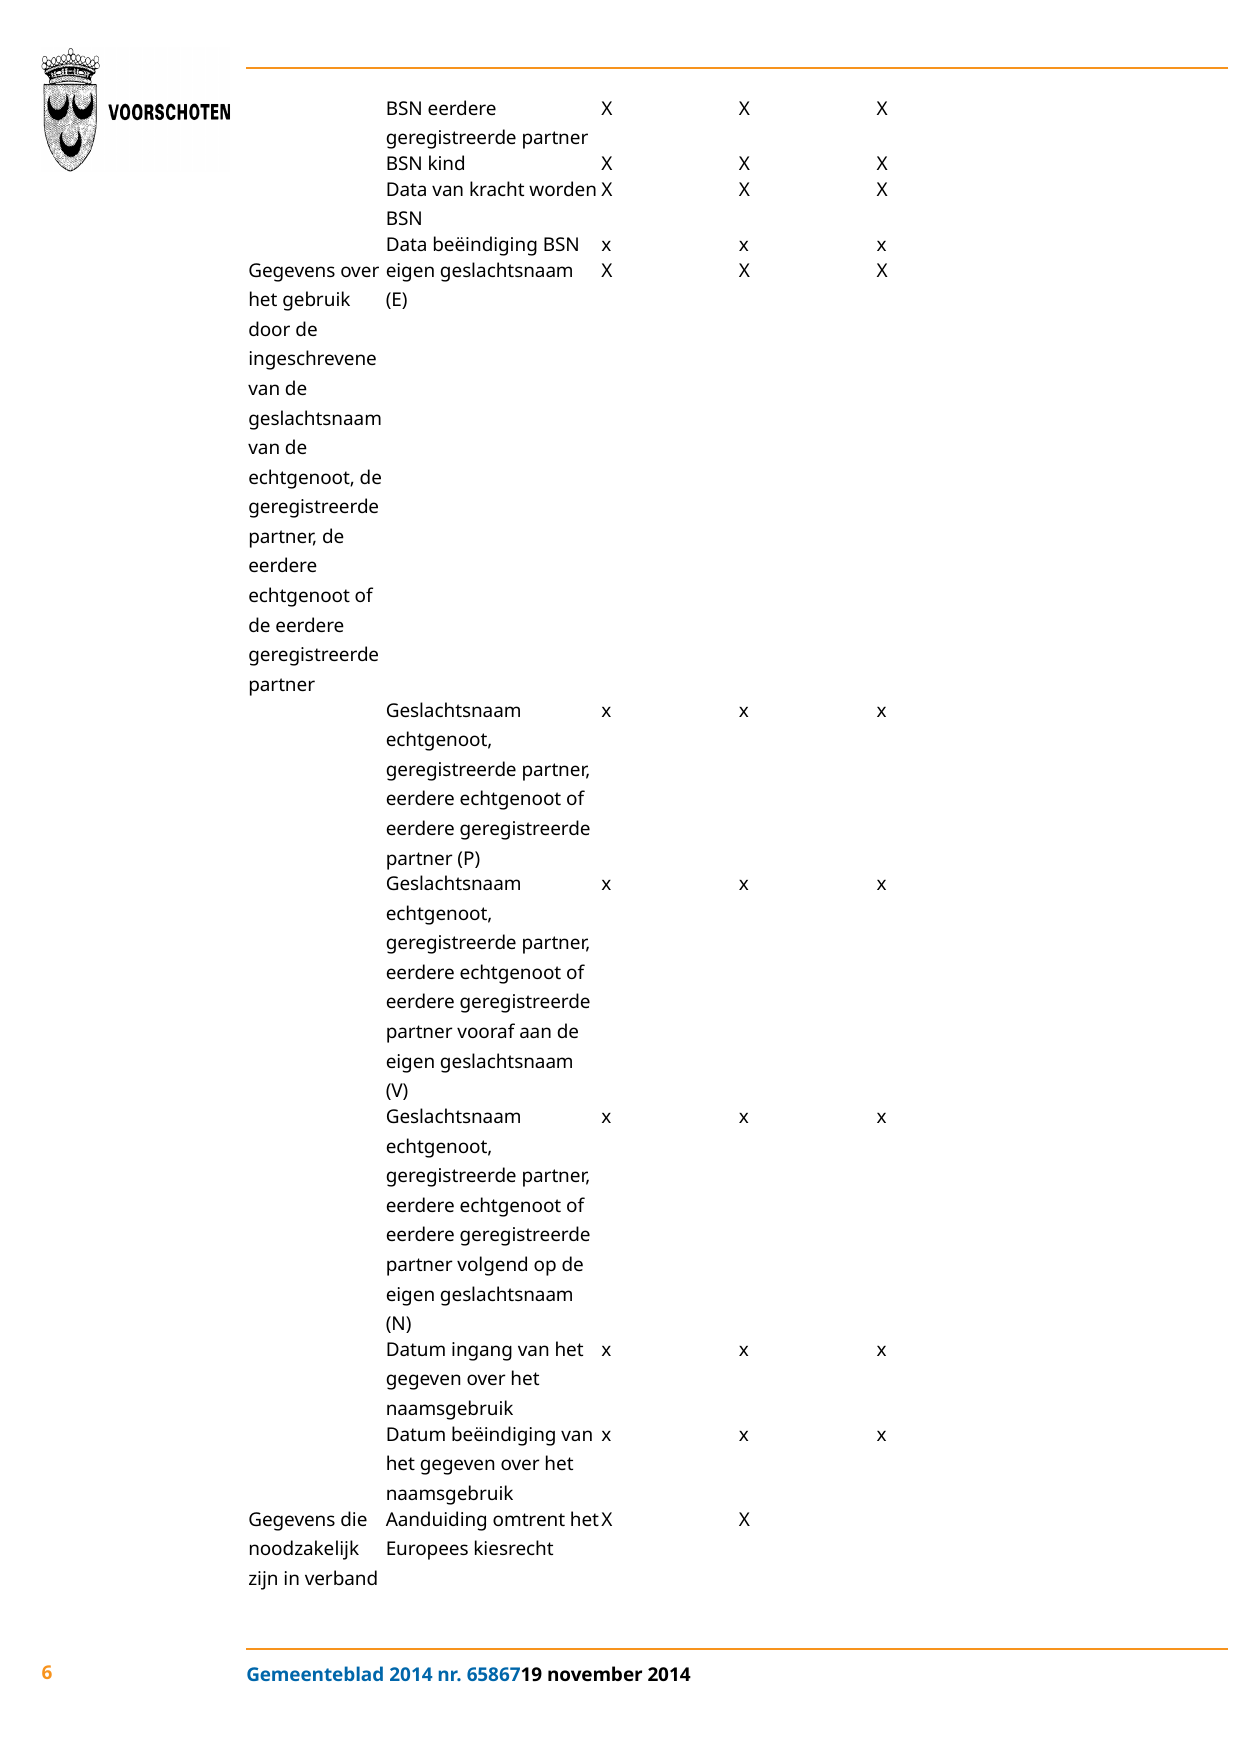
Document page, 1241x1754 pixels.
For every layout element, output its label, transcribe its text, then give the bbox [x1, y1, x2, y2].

table_cell Gegevens die noodzakelijk zijn in verband [248, 1506, 386, 1591]
table_cell x [601, 231, 739, 257]
table_cell x [876, 870, 1014, 1103]
table_cell [876, 1506, 1014, 1591]
table_cell Datum ingang van het gegeven over het naamsgebruik [386, 1336, 601, 1421]
table_cell [1014, 176, 1152, 231]
table_cell x [876, 1421, 1014, 1506]
table_cell X [739, 257, 876, 697]
table_cell x [739, 231, 876, 257]
table_cell [1014, 257, 1152, 697]
table_cell x [739, 1103, 876, 1336]
table_cell Data van kracht worden BSN [386, 176, 601, 231]
table_cell [1014, 870, 1152, 1103]
table_cell X [739, 1506, 876, 1591]
table_cell eigen geslachtsnaam (E) [386, 257, 601, 697]
table_cell x [876, 231, 1014, 257]
table_cell x [601, 1421, 739, 1506]
table_cell [248, 1421, 386, 1506]
table_cell X [876, 95, 1014, 150]
table_cell [248, 1336, 386, 1421]
table_cell X [601, 95, 739, 150]
table_cell Geslachtsnaam echtgenoot, geregistreerde partner, eerdere echtgenoot of eerdere geregistreerde partner (P) [386, 697, 601, 870]
table_cell x [739, 697, 876, 870]
table_cell Aanduiding omtrent het Europees kiesrecht [386, 1506, 601, 1591]
table_cell X [876, 176, 1014, 231]
table_cell [248, 231, 386, 257]
table_cell x [876, 697, 1014, 870]
table_cell x [739, 1336, 876, 1421]
table_cell x [876, 1336, 1014, 1421]
picture [41, 47, 231, 172]
table_cell Gegevens over het gebruik door de ingeschrevene van de geslachtsnaam van de echtgenoot, de geregistreerde partner, de eerdere echtgenoot of de eerdere geregistreerde partner [248, 257, 386, 697]
table_cell X [601, 150, 739, 176]
table_cell [1014, 1336, 1152, 1421]
table_cell X [876, 150, 1014, 176]
table_cell X [876, 257, 1014, 697]
table_cell [1014, 697, 1152, 870]
table_cell Data beëindiging BSN [386, 231, 601, 257]
table_cell [1014, 1421, 1152, 1506]
table_cell X [739, 95, 876, 150]
table_cell x [739, 1421, 876, 1506]
table_cell x [876, 1103, 1014, 1336]
table_cell X [601, 176, 739, 231]
table_cell [248, 95, 386, 150]
table_cell x [739, 870, 876, 1103]
table_cell X [739, 150, 876, 176]
table_cell BSN kind [386, 150, 601, 176]
table_cell [248, 150, 386, 176]
table_cell Geslachtsnaam echtgenoot, geregistreerde partner, eerdere echtgenoot of eerdere geregistreerde partner volgend op de eigen geslachtsnaam (N) [386, 1103, 601, 1336]
table_cell X [739, 176, 876, 231]
table_cell x [601, 697, 739, 870]
table_cell BSN eerdere geregistreerde partner [386, 95, 601, 150]
table_cell X [601, 1506, 739, 1591]
table_cell [248, 176, 386, 231]
table_cell X [601, 257, 739, 697]
table_cell [1014, 1506, 1152, 1591]
table_cell [1014, 1103, 1152, 1336]
table_cell x [601, 1103, 739, 1336]
table_cell x [601, 1336, 739, 1421]
table_cell x [601, 870, 739, 1103]
table_cell [1014, 150, 1152, 176]
table_cell Geslachtsnaam echtgenoot, geregistreerde partner, eerdere echtgenoot of eerdere geregistreerde partner vooraf aan de eigen geslachtsnaam (V) [386, 870, 601, 1103]
table_cell Datum beëindiging van het gegeven over het naamsgebruik [386, 1421, 601, 1506]
table_cell [248, 870, 386, 1103]
table_cell [1014, 95, 1152, 150]
table_cell [1014, 231, 1152, 257]
table_cell [248, 697, 386, 870]
table_cell [248, 1103, 386, 1336]
